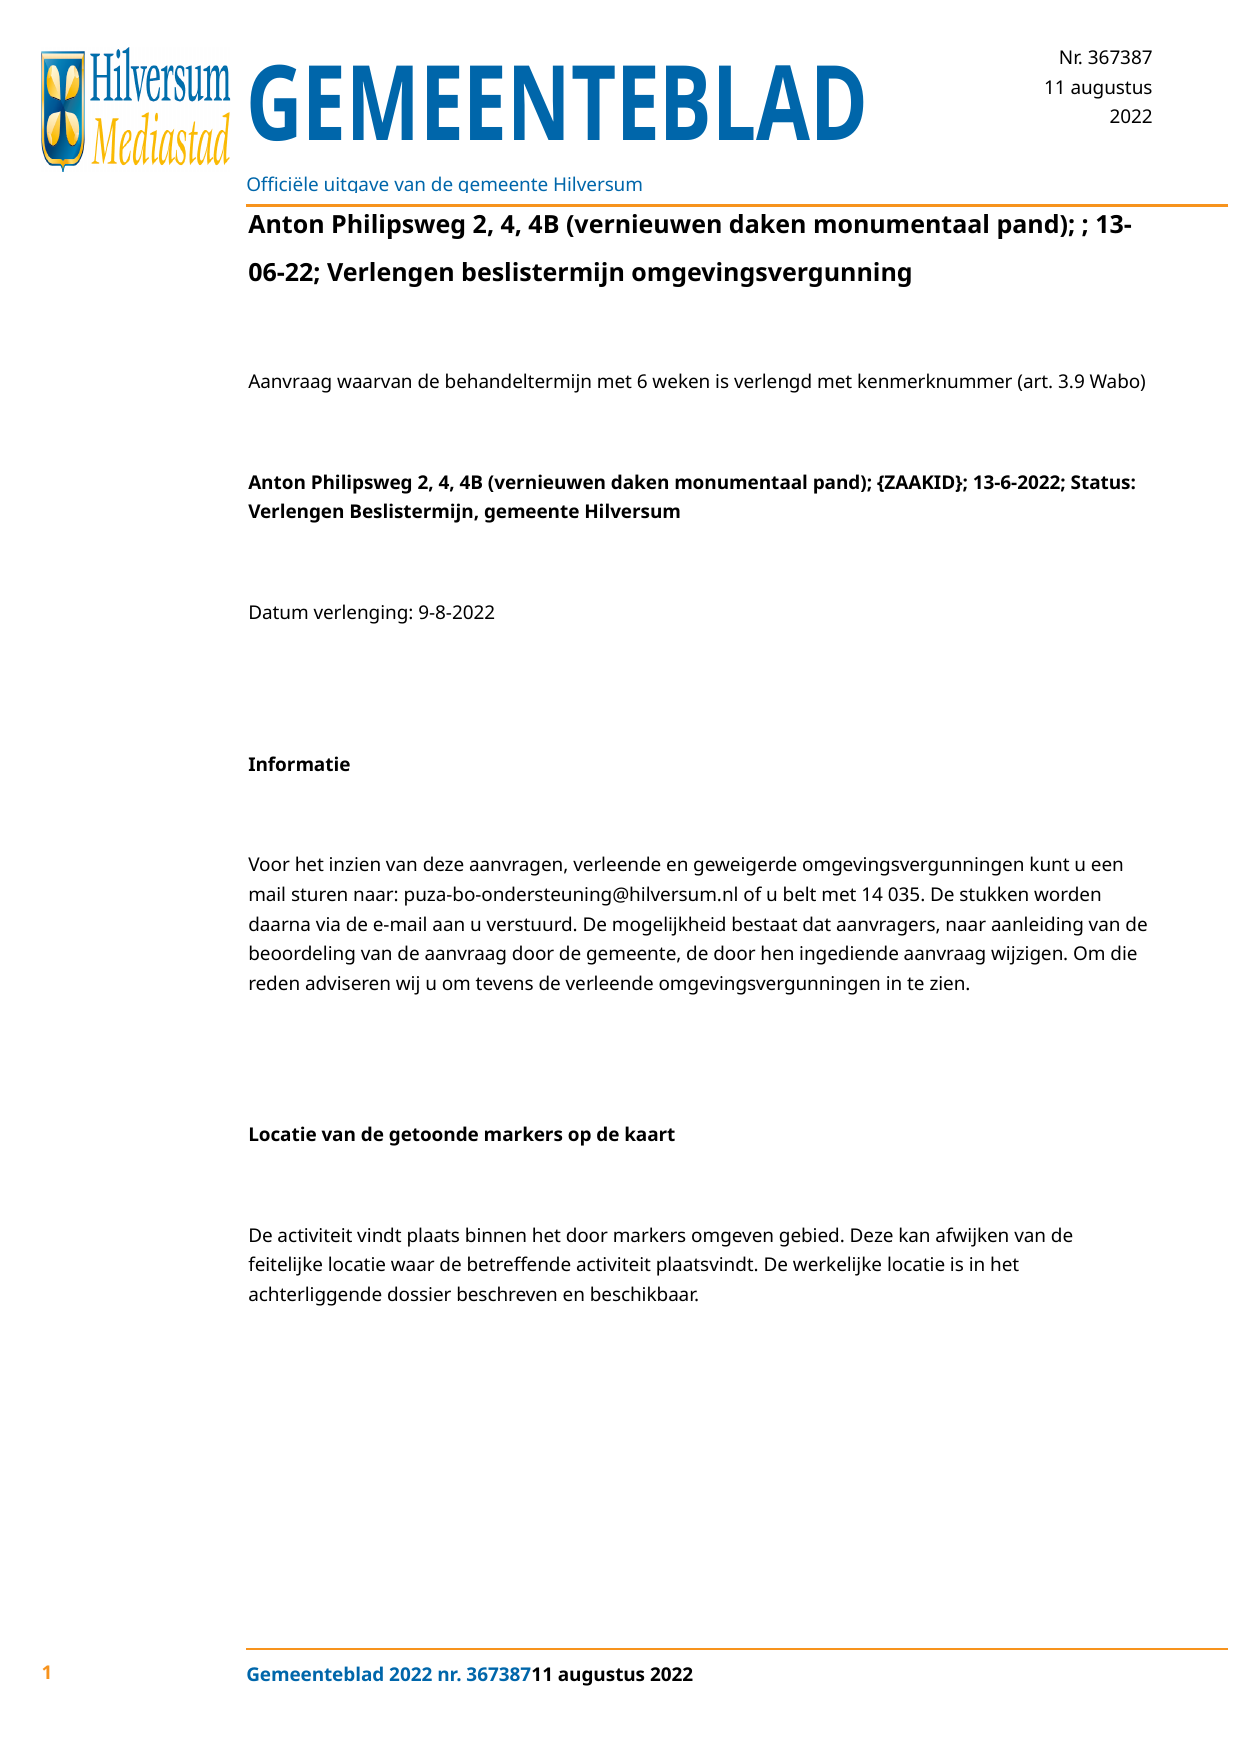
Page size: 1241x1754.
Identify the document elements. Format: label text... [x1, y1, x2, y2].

picture [41, 47, 231, 172]
text Locatie van de getoonde markers op de kaart [248, 1121, 1152, 1147]
text Aanvraag waarvan de behandeltermijn met 6 weken is verlengd met kenmerknummer (art. 3.9 Wabo) [248, 368, 1152, 394]
text Anton Philipsweg 2, 4, 4B (vernieuwen daken monumentaal pand); ; 13-06-22; Verlengen beslistermijn omgevingsvergunning [248, 207, 1152, 288]
text De activiteit vindt plaats binnen het door markers omgeven gebied. Deze kan afwijken van de feitelijke locatie waar de betreffende activiteit plaatsvindt. De werkelijke locatie is in het achterliggende dossier beschreven en beschikbaar. [248, 1222, 1152, 1307]
text Informatie [248, 751, 1152, 777]
text Voor het inzien van deze aanvragen, verleende en geweigerde omgevingsvergunningen kunt u een mail sturen naar: puza-bo-ondersteuning@hilversum.nl of u belt met 14 035. De stukken worden daarna via de e-mail aan u verstuurd. De mogelijkheid bestaat dat aanvragers, naar aanleiding van de beoordeling van de aanvraag door de gemeente, de door hen ingediende aanvraag wijzigen. Om die reden adviseren wij u om tevens de verleende omgevingsvergunningen in te zien. [248, 852, 1152, 996]
text Anton Philipsweg 2, 4, 4B (vernieuwen daken monumentaal pand); {ZAAKID}; 13-6-2022; Status: Verlengen Beslistermijn, gemeente Hilversum [248, 469, 1152, 524]
text Datum verlenging: 9-8-2022 [248, 599, 1152, 625]
